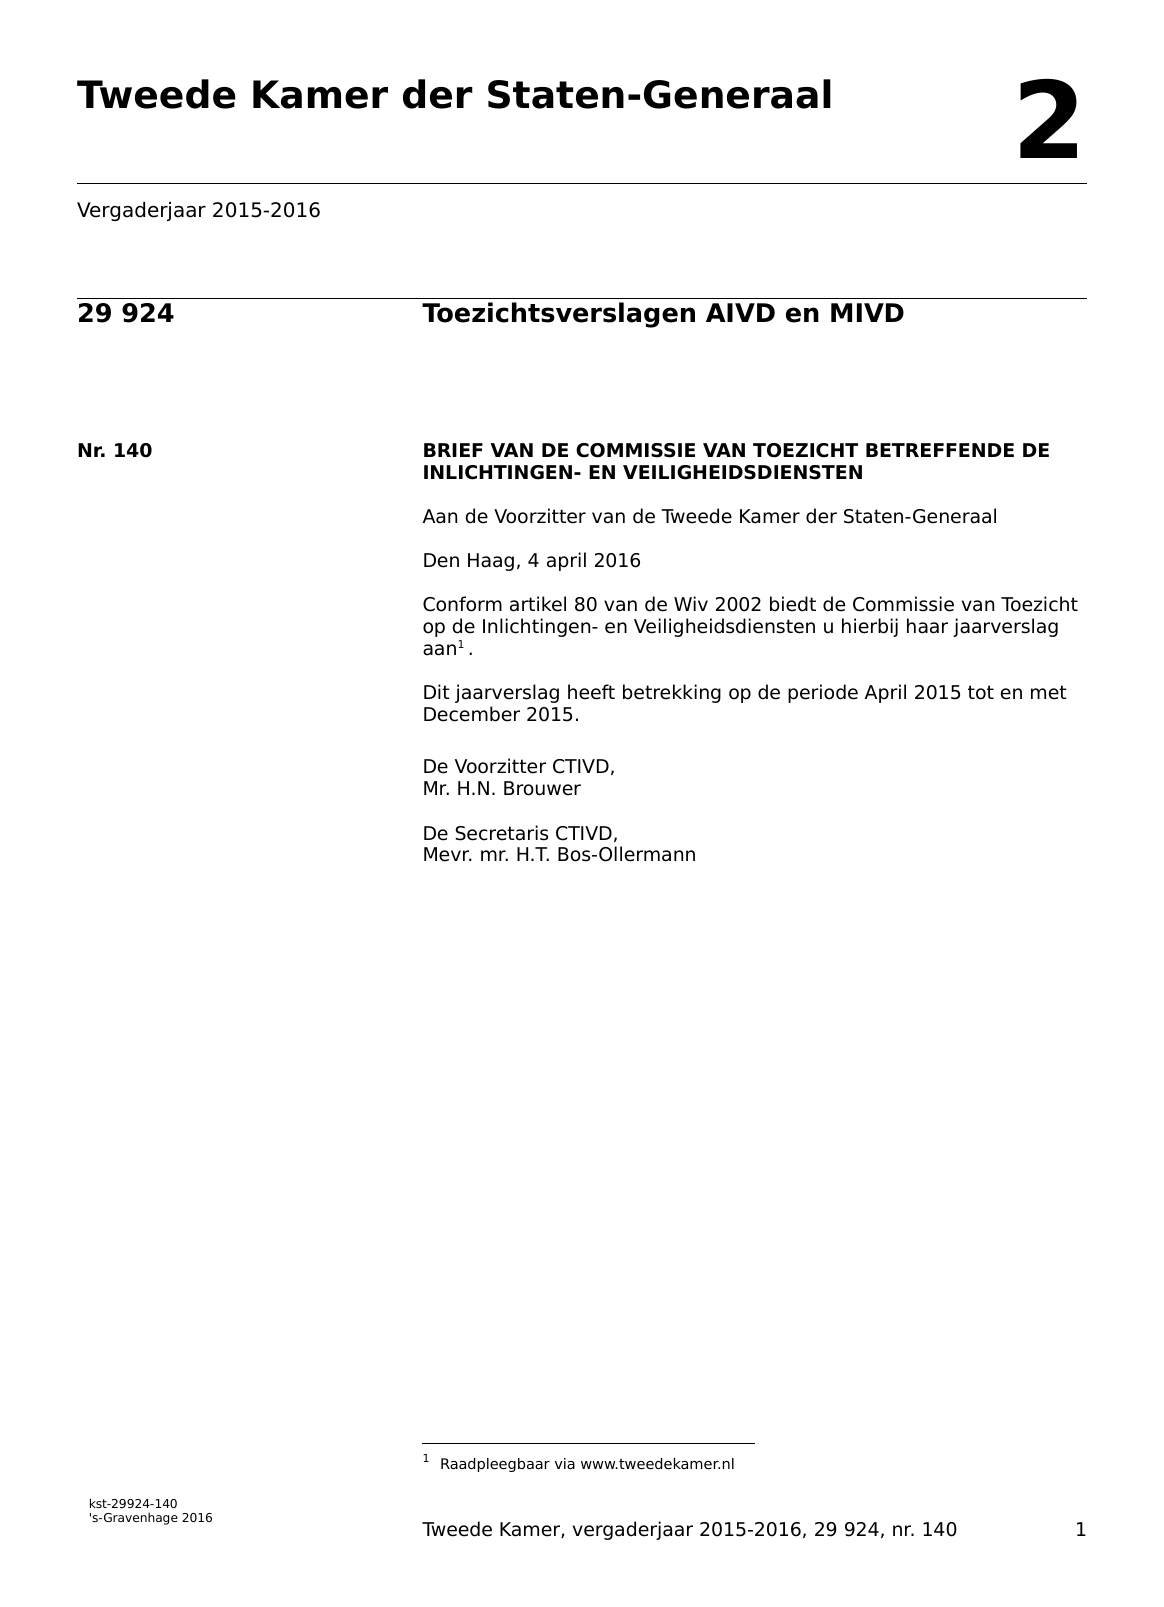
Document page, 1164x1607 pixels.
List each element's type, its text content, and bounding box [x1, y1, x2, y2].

text De Voorzitter CTIVD, Mr. H.N. Brouwer [422, 756, 1087, 800]
text Conform artikel 80 van de Wiv 2002 biedt de Commissie van Toezicht op de Inlichtingen- en Veiligheidsdiensten u hierbij haar jaarverslag aan. [422, 594, 1087, 660]
text 's-Gravenhage 2016 [88, 1511, 323, 1525]
text De Secretaris CTIVD, Mevr. mr. H.T. Bos-Ollermann [422, 822, 1087, 866]
table_header 2 [886, 59, 1087, 183]
subtitle 29 924 Toezichtsverslagen AIVD en MIVD [77, 299, 1087, 329]
text Den Haag, 4 april 2016 [422, 550, 1087, 572]
table_cell Vergaderjaar 2015-2016 [77, 184, 1087, 298]
text Dit jaarverslag heeft betrekking op de periode April 2015 tot en met December 2015. [422, 682, 1087, 726]
text Raadpleegbaar via www.tweedekamer.nl [422, 1452, 1087, 1474]
subtitle Nr. 140 BRIEF VAN DE COMMISSIE VAN TOEZICHT BETREFFENDE DE INLICHTINGEN- EN VEILIGHEIDSDIENSTEN [77, 440, 1087, 484]
text Aan de Voorzitter van de Tweede Kamer der Staten-Generaal [422, 506, 1087, 528]
table_header Tweede Kamer der Staten-Generaal [77, 59, 886, 183]
text kst-29924-140 [88, 1497, 323, 1511]
